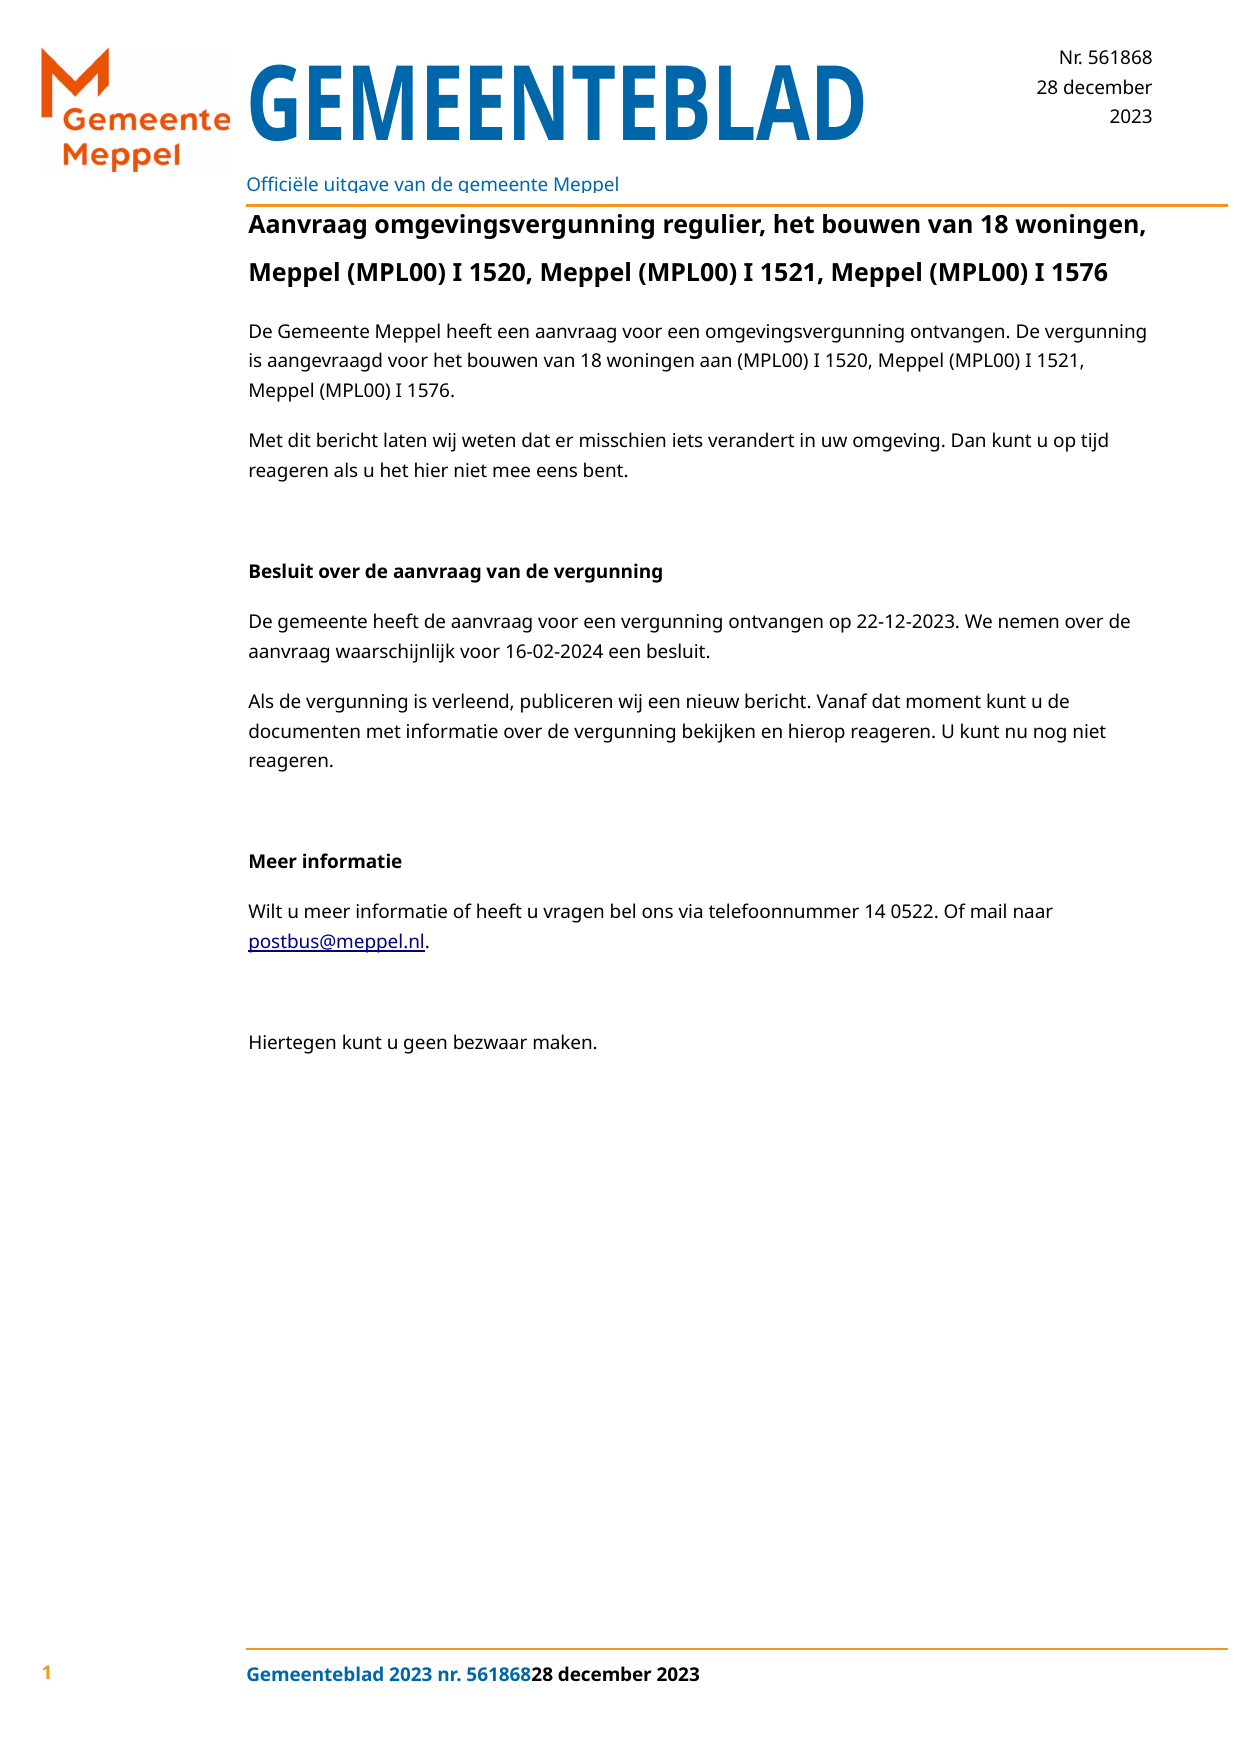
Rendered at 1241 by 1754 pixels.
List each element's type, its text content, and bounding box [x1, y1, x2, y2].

text Met dit bericht laten wij weten dat er misschien iets verandert in uw omgeving. Dan kunt u op tijd reageren als u het hier niet mee eens bent. [248, 427, 1152, 483]
text Wilt u meer informatie of heeft u vragen bel ons via telefoonnummer 14 0522. Of mail naar postbus@meppel.nl. [248, 899, 1152, 954]
text De gemeente heeft de aanvraag voor een vergunning ontvangen op 22-12-2023. We nemen over de aanvraag waarschijnlijk voor 16-02-2024 een besluit. [248, 608, 1152, 664]
text Als de vergunning is verleend, publiceren wij een nieuw bericht. Vanaf dat moment kunt u de documenten met informatie over de vergunning bekijken en hierop reageren. U kunt nu nog niet reageren. [248, 688, 1152, 773]
text Hiertegen kunt u geen bezwaar maken. [248, 1029, 1152, 1055]
picture [41, 47, 231, 172]
text De Gemeente Meppel heeft een aanvraag voor een omgevingsvergunning ontvangen. De vergunning is aangevraagd voor het bouwen van 18 woningen aan (MPL00) I 1520, Meppel (MPL00) I 1521, Meppel (MPL00) I 1576. [248, 318, 1152, 403]
text Aanvraag omgevingsvergunning regulier, het bouwen van 18 woningen, Meppel (MPL00) I 1520, Meppel (MPL00) I 1521, Meppel (MPL00) I 1576 [248, 207, 1152, 288]
text Besluit over de aanvraag van de vergunning [248, 558, 1152, 584]
text Meer informatie [248, 848, 1152, 874]
